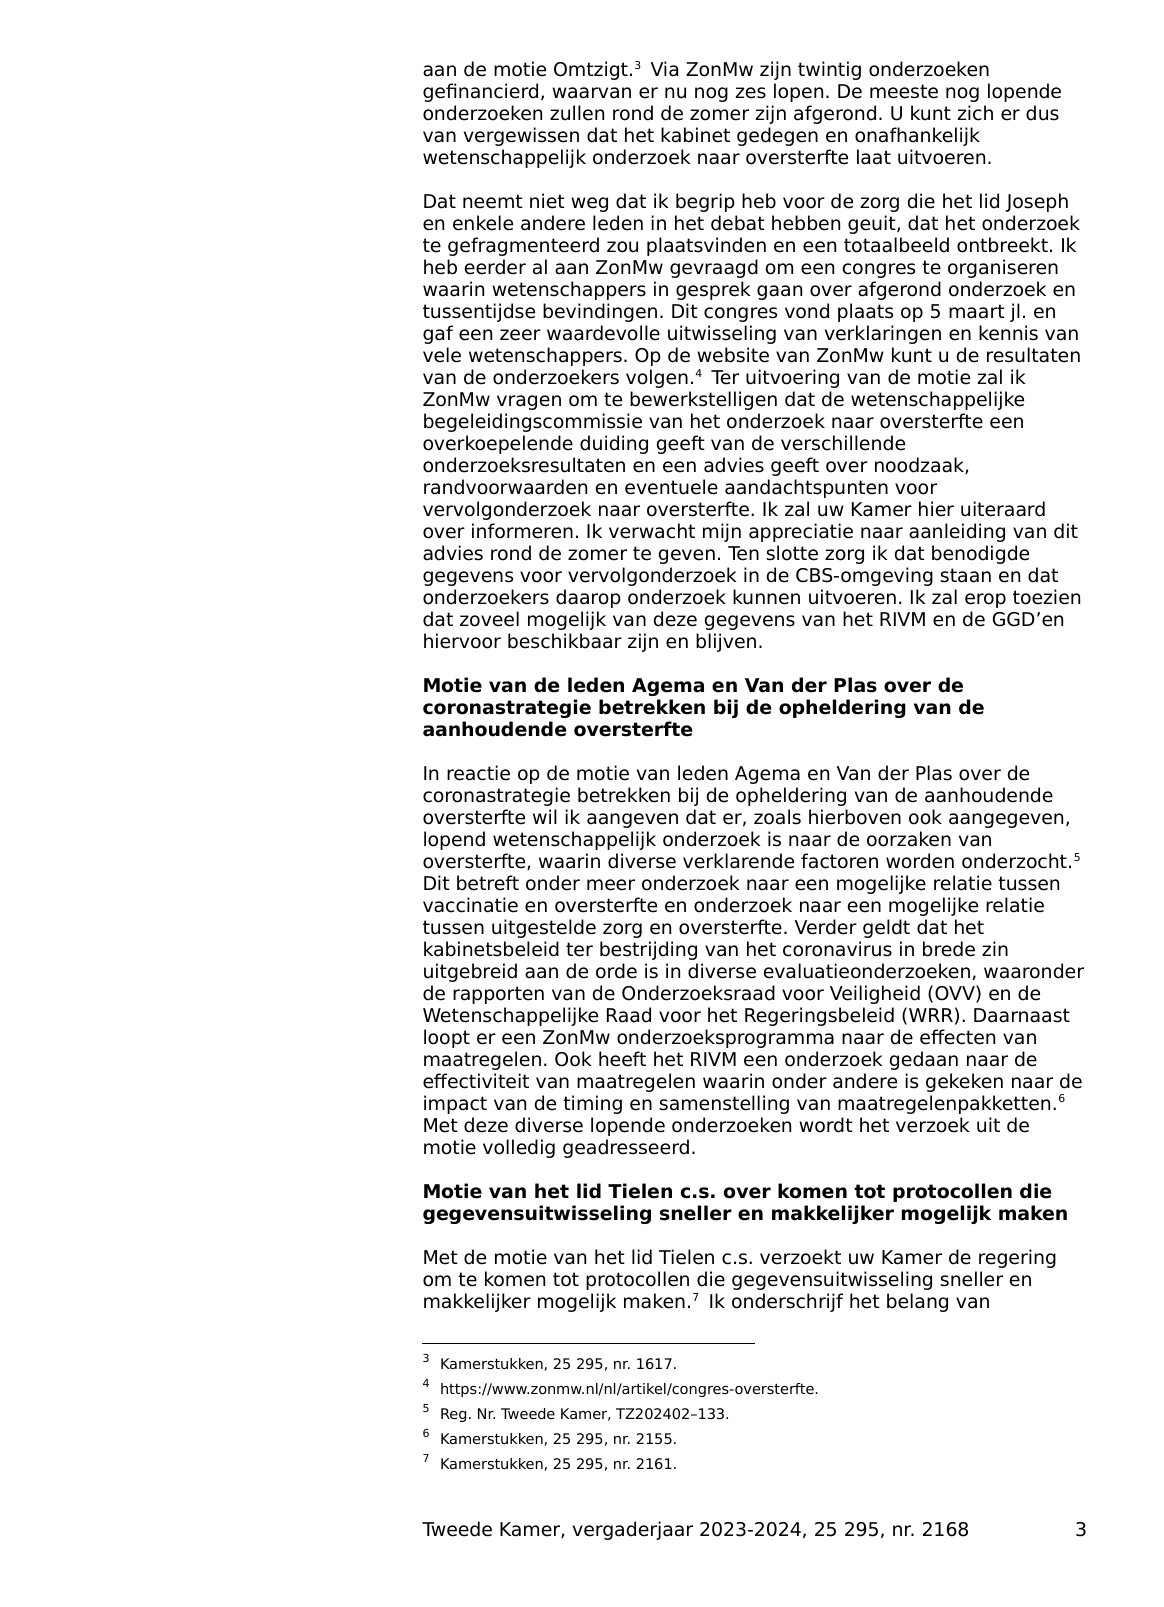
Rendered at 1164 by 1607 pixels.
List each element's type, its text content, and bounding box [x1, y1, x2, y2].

text In reactie op de motie van leden Agema en Van der Plas over de coronastrategie betrekken bij de opheldering van de aanhoudende oversterfte wil ik aangeven dat er, zoals hierboven ook aangegeven, lopend wetenschappelijk onderzoek is naar de oorzaken van oversterfte, waarin diverse verklarende factoren worden onderzocht. Dit betreft onder meer onderzoek naar een mogelijke relatie tussen vaccinatie en oversterfte en onderzoek naar een mogelijke relatie tussen uitgestelde zorg en oversterfte. Verder geldt dat het kabinetsbeleid ter bestrijding van het coronavirus in brede zin uitgebreid aan de orde is in diverse evaluatieonderzoeken, waaronder de rapporten van de Onderzoeksraad voor Veiligheid (OVV) en de Wetenschappelijke Raad voor het Regeringsbeleid (WRR). Daarnaast loopt er een ZonMw onderzoeksprogramma naar de effecten van maatregelen. Ook heeft het RIVM een onderzoek gedaan naar de effectiviteit van maatregelen waarin onder andere is gekeken naar de impact van de timing en samenstelling van maatregelenpakketten. Met deze diverse lopende onderzoeken wordt het verzoek uit de motie volledig geadresseerd. [422, 763, 1087, 1159]
text Kamerstukken, 25 295, nr. 1617. [422, 1352, 1087, 1374]
text https://www.zonmw.nl/nl/artikel/congres-oversterfte. [422, 1377, 1087, 1399]
text Reg. Nr. Tweede Kamer, TZ202402–133. [422, 1402, 1087, 1424]
subtitle Motie van de leden Agema en Van der Plas over de coronastrategie betrekken bij de opheldering van de aanhoudende oversterfte [422, 675, 1087, 741]
subtitle Motie van het lid Tielen c.s. over komen tot protocollen die gegevensuitwisseling sneller en makkelijker mogelijk maken [422, 1181, 1087, 1225]
text Kamerstukken, 25 295, nr. 2161. [422, 1452, 1087, 1474]
text Kamerstukken, 25 295, nr. 2155. [422, 1427, 1087, 1449]
text Met de motie van het lid Tielen c.s. verzoekt uw Kamer de regering om te komen tot protocollen die gegevensuitwisseling sneller en makkelijker mogelijk maken. Ik onderschrijf het belang van [422, 1247, 1087, 1313]
text aan de motie Omtzigt. Via ZonMw zijn twintig onderzoeken gefinancierd, waarvan er nu nog zes lopen. De meeste nog lopende onderzoeken zullen rond de zomer zijn afgerond. U kunt zich er dus van vergewissen dat het kabinet gedegen en onafhankelijk wetenschappelijk onderzoek naar oversterfte laat uitvoeren. [422, 59, 1087, 169]
text Dat neemt niet weg dat ik begrip heb voor de zorg die het lid Joseph en enkele andere leden in het debat hebben geuit, dat het onderzoek te gefragmenteerd zou plaatsvinden en een totaalbeeld ontbreekt. Ik heb eerder al aan ZonMw gevraagd om een congres te organiseren waarin wetenschappers in gesprek gaan over afgerond onderzoek en tussentijdse bevindingen. Dit congres vond plaats op 5 maart jl. en gaf een zeer waardevolle uitwisseling van verklaringen en kennis van vele wetenschappers. Op de website van ZonMw kunt u de resultaten van de onderzoekers volgen. Ter uitvoering van de motie zal ik ZonMw vragen om te bewerkstelligen dat de wetenschappelijke begeleidingscommissie van het onderzoek naar oversterfte een overkoepelende duiding geeft van de verschillende onderzoeksresultaten en een advies geeft over noodzaak, randvoorwaarden en eventuele aandachtspunten voor vervolgonderzoek naar oversterfte. Ik zal uw Kamer hier uiteraard over informeren. Ik verwacht mijn appreciatie naar aanleiding van dit advies rond de zomer te geven. Ten slotte zorg ik dat benodigde gegevens voor vervolgonderzoek in de CBS-omgeving staan en dat onderzoekers daarop onderzoek kunnen uitvoeren. Ik zal erop toezien dat zoveel mogelijk van deze gegevens van het RIVM en de GGD’en hiervoor beschikbaar zijn en blijven. [422, 191, 1087, 653]
